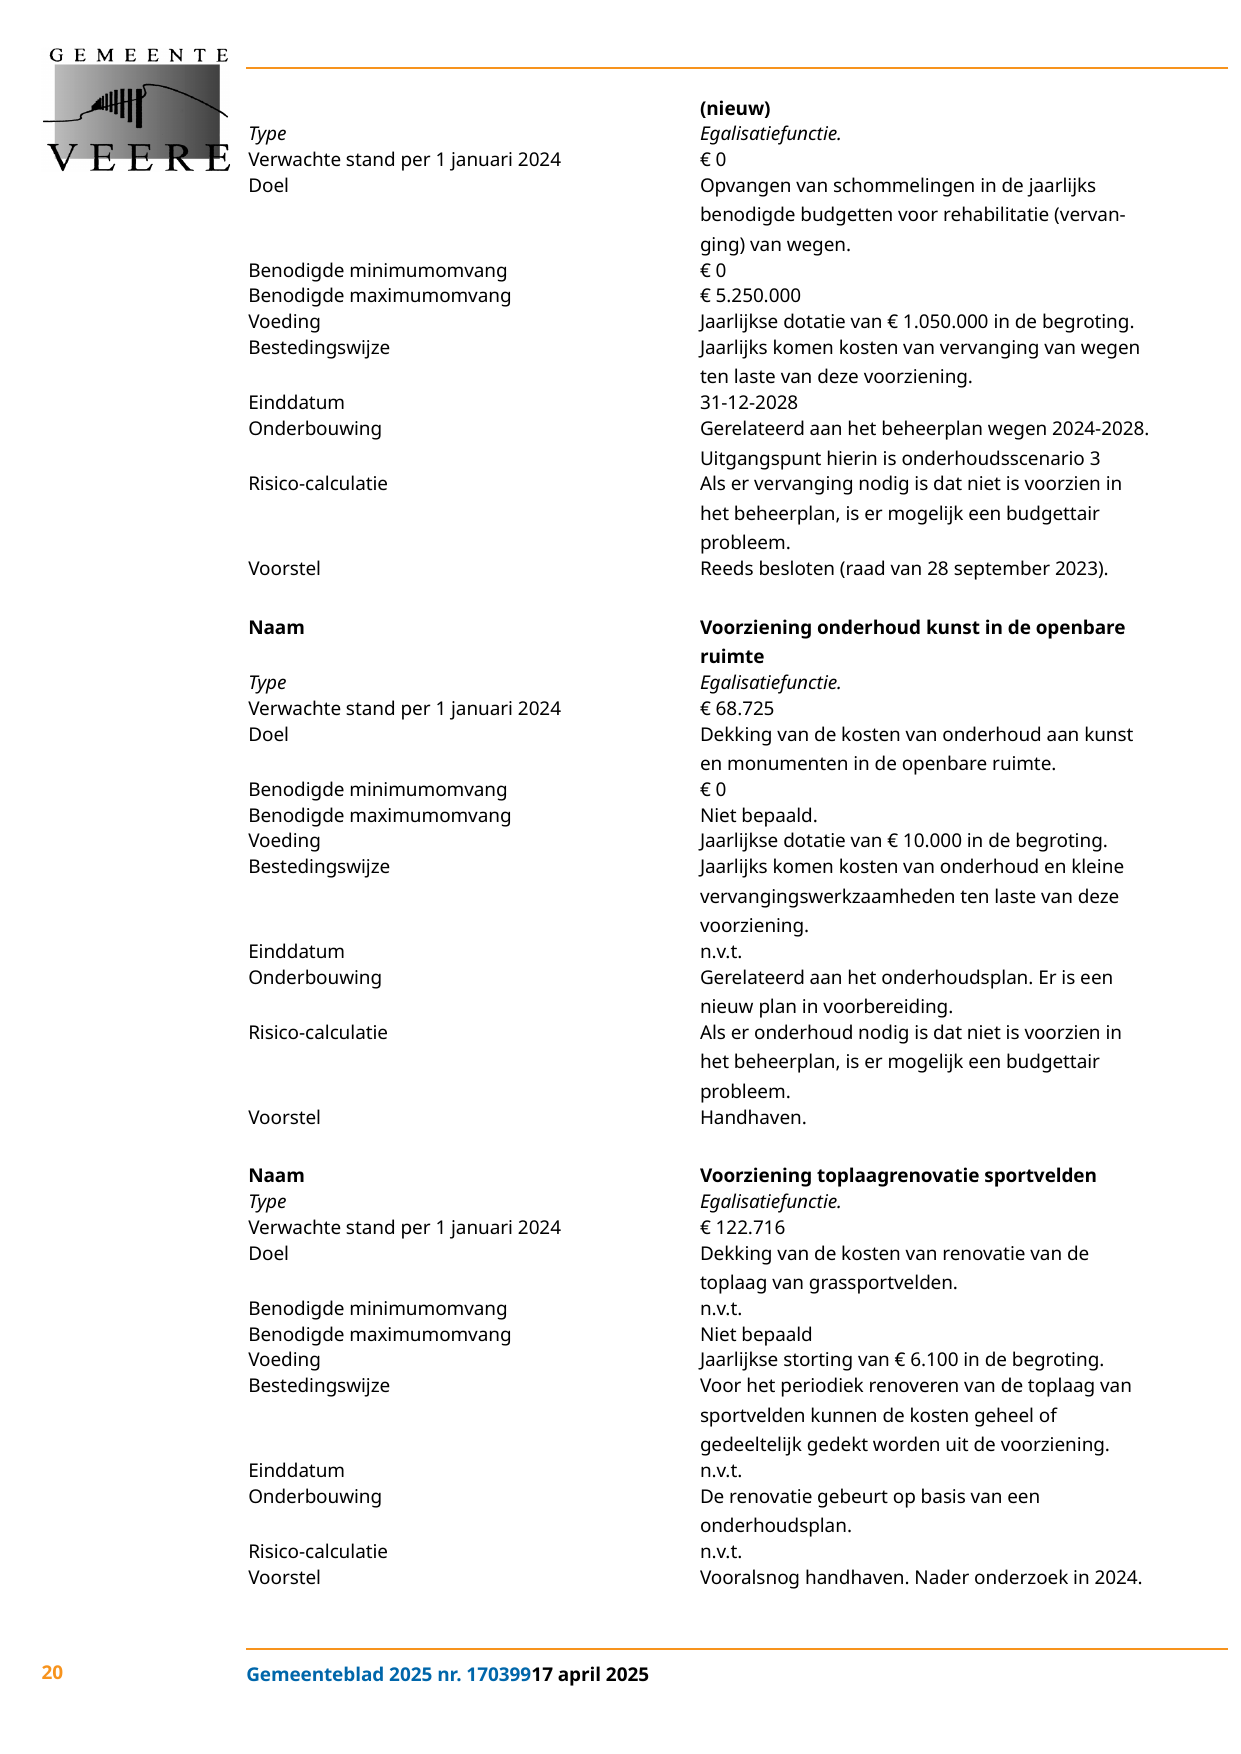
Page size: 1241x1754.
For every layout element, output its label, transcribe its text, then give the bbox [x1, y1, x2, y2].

table_cell Verwachte stand per 1 januari 2024 [248, 1214, 700, 1240]
table_cell Benodigde maximumomvang [248, 1321, 700, 1347]
table_cell Bestedingswijze [248, 853, 700, 938]
table_cell Jaarlijks komen kosten van vervanging van wegen ten laste van deze voorziening. [700, 334, 1152, 389]
table_cell € 0 [700, 257, 1152, 283]
table_header Voorziening onderhoud kunst in de openbare ruimte [700, 614, 1152, 669]
table_cell Dekking van de kosten van onderhoud aan kunst en monumenten in de openbare ruimte. [700, 721, 1152, 776]
table_cell Doel [248, 172, 700, 257]
table_cell 31-12-2028 [700, 389, 1152, 415]
table_cell Voorstel [248, 1104, 700, 1130]
table_cell Type [248, 669, 700, 695]
table_header (nieuw) [700, 95, 1152, 121]
table_cell Voeding [248, 1347, 700, 1372]
table_cell n.v.t. [700, 938, 1152, 964]
table_cell Egalisatiefunctie. [700, 121, 1152, 146]
table_cell Opvangen van schommelingen in de jaarlijks benodigde budgetten voor rehabilitatie (vervan-ging) van wegen. [700, 172, 1152, 257]
table_cell Gerelateerd aan het beheerplan wegen 2024-2028. Uitgangspunt hierin is onderhoudsscenario 3 [700, 415, 1152, 470]
table_cell Risico-calculatie [248, 470, 700, 555]
table_cell Onderbouwing [248, 1483, 700, 1538]
table_cell € 0 [700, 776, 1152, 802]
table_cell Egalisatiefunctie. [700, 669, 1152, 695]
picture [41, 47, 231, 172]
table_header Naam [248, 1163, 700, 1188]
table_cell Einddatum [248, 389, 700, 415]
table_cell Benodigde maximumomvang [248, 802, 700, 827]
table_cell € 68.725 [700, 695, 1152, 721]
table_cell Vooralsnog handhaven. Nader onderzoek in 2024. [700, 1564, 1152, 1590]
table_cell € 122.716 [700, 1214, 1152, 1240]
table_cell Onderbouwing [248, 964, 700, 1019]
table_cell Bestedingswijze [248, 334, 700, 389]
table_cell Einddatum [248, 938, 700, 964]
table_cell Jaarlijks komen kosten van onderhoud en kleine vervangingswerkzaamheden ten laste van deze voorziening. [700, 853, 1152, 938]
table_cell n.v.t. [700, 1538, 1152, 1564]
table_cell Als er vervanging nodig is dat niet is voorzien in het beheerplan, is er mogelijk een budgettair probleem. [700, 470, 1152, 555]
table_header Voorziening toplaagrenovatie sportvelden [700, 1163, 1152, 1188]
table_cell Type [248, 1189, 700, 1214]
table_cell Niet bepaald. [700, 802, 1152, 827]
table_cell Doel [248, 721, 700, 776]
table_cell Voorstel [248, 1564, 700, 1590]
table_cell Voeding [248, 828, 700, 853]
table_cell Verwachte stand per 1 januari 2024 [248, 146, 700, 172]
table_cell Als er onderhoud nodig is dat niet is voorzien in het beheerplan, is er mogelijk een budgettair probleem. [700, 1019, 1152, 1104]
table_cell Benodigde minimumomvang [248, 1295, 700, 1321]
table_cell Risico-calculatie [248, 1019, 700, 1104]
table_cell Einddatum [248, 1457, 700, 1483]
table_cell Reeds besloten (raad van 28 september 2023). [700, 555, 1152, 581]
table_cell Voorstel [248, 555, 700, 581]
table_cell Gerelateerd aan het onderhoudsplan. Er is een nieuw plan in voorbereiding. [700, 964, 1152, 1019]
table_header Naam [248, 614, 700, 669]
table_cell n.v.t. [700, 1295, 1152, 1321]
table_cell n.v.t. [700, 1457, 1152, 1483]
table_cell Jaarlijkse dotatie van € 1.050.000 in de begroting. [700, 308, 1152, 334]
table_cell Type [248, 121, 700, 146]
table_cell Niet bepaald [700, 1321, 1152, 1347]
table_cell Dekking van de kosten van renovatie van de toplaag van grassportvelden. [700, 1240, 1152, 1295]
table_cell Onderbouwing [248, 415, 700, 470]
table_header [248, 95, 700, 121]
table_cell Risico-calculatie [248, 1538, 700, 1564]
table_cell Jaarlijkse dotatie van € 10.000 in de begroting. [700, 828, 1152, 853]
table_cell Handhaven. [700, 1104, 1152, 1130]
table_cell Jaarlijkse storting van € 6.100 in de begroting. [700, 1347, 1152, 1372]
table_cell Benodigde minimumomvang [248, 257, 700, 283]
table_cell Verwachte stand per 1 januari 2024 [248, 695, 700, 721]
table_cell Voor het periodiek renoveren van de toplaag van sportvelden kunnen de kosten geheel of gedeeltelijk gedekt worden uit de voorziening. [700, 1373, 1152, 1457]
table_cell € 0 [700, 146, 1152, 172]
table_cell Benodigde maximumomvang [248, 283, 700, 308]
table_cell € 5.250.000 [700, 283, 1152, 308]
table_cell Benodigde minimumomvang [248, 776, 700, 802]
table_cell Egalisatiefunctie. [700, 1189, 1152, 1214]
table_cell De renovatie gebeurt op basis van een onderhoudsplan. [700, 1483, 1152, 1538]
table_cell Voeding [248, 308, 700, 334]
table_cell Bestedingswijze [248, 1373, 700, 1457]
table_cell Doel [248, 1240, 700, 1295]
